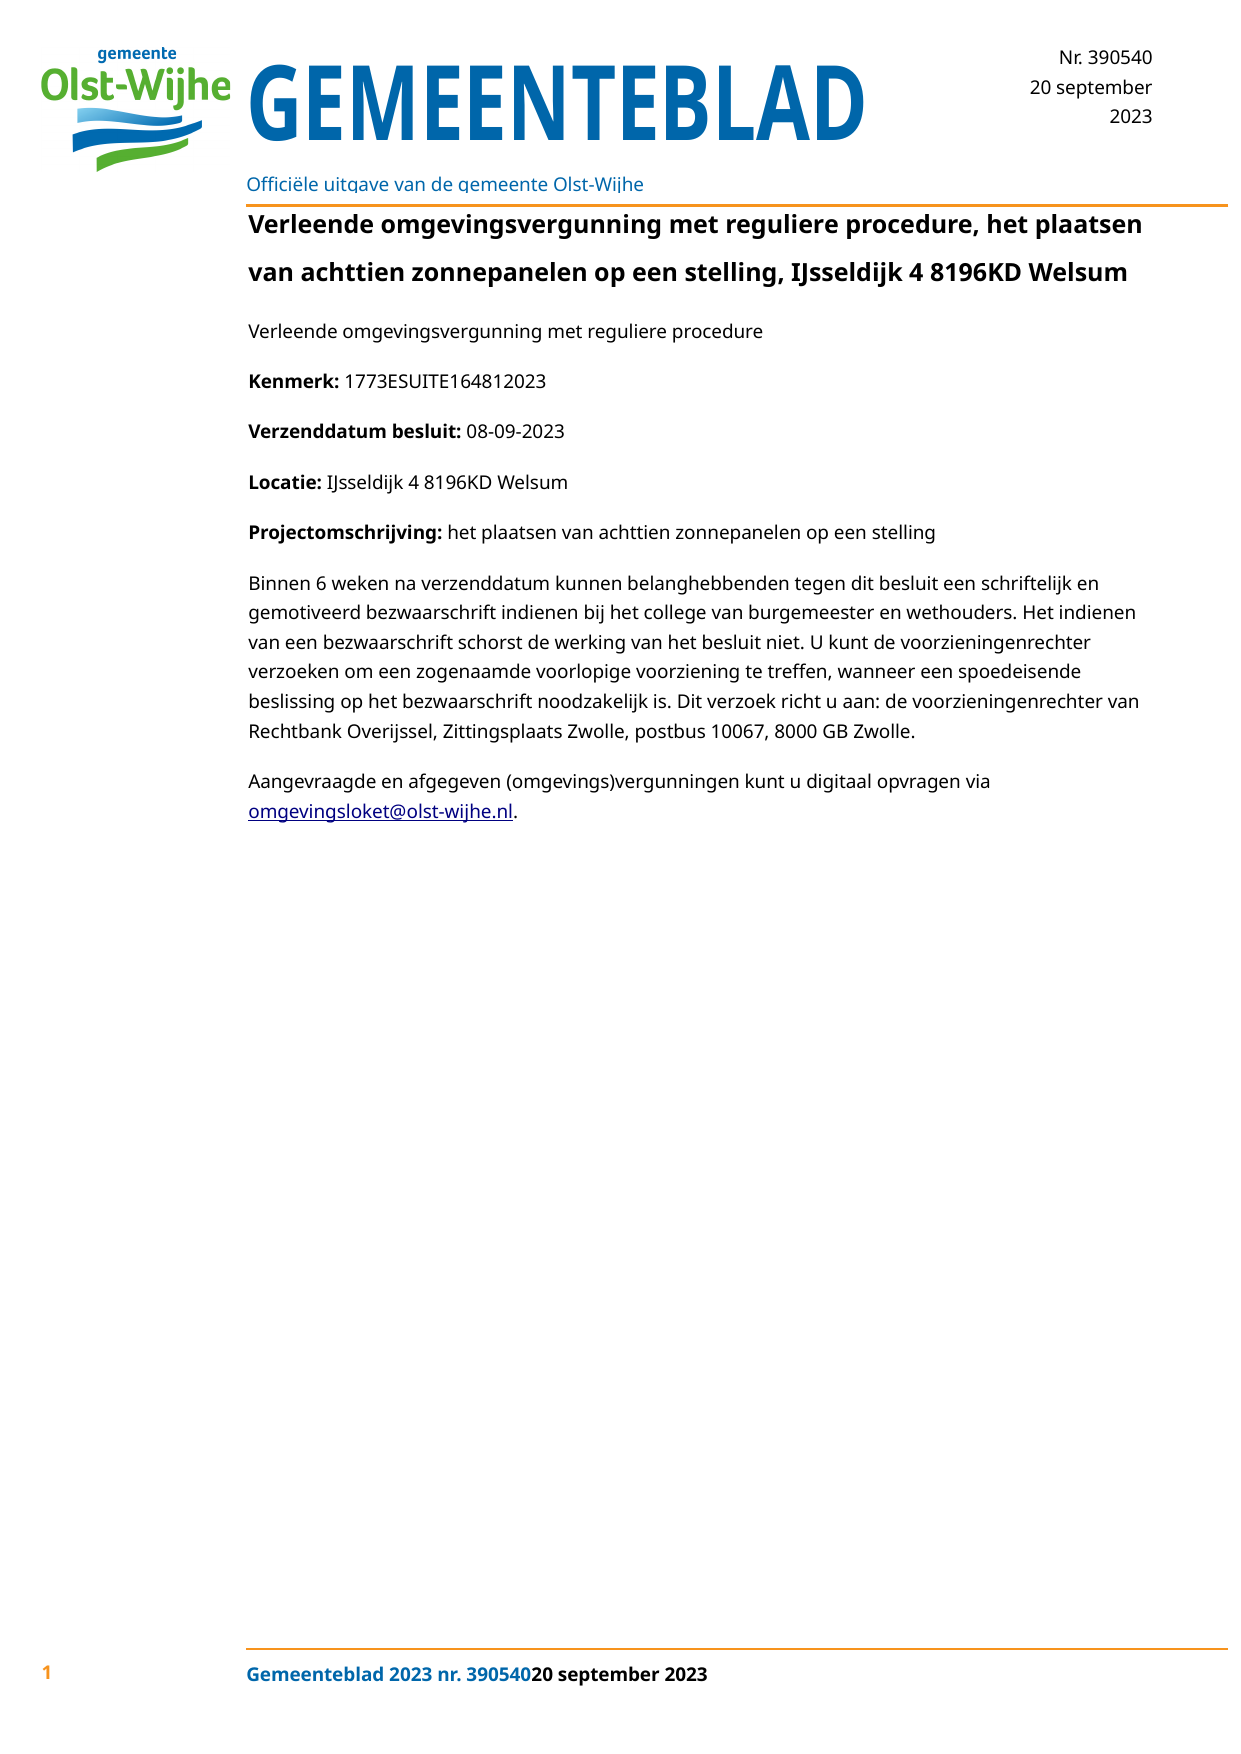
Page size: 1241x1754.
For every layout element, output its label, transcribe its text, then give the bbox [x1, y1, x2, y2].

picture [41, 47, 231, 172]
text Verzenddatum besluit: 08-09-2023 [248, 419, 1152, 444]
text Verleende omgevingsvergunning met reguliere procedure, het plaatsen van achttien zonnepanelen op een stelling, IJsseldijk 4 8196KD Welsum [248, 207, 1152, 288]
text Binnen 6 weken na verzenddatum kunnen belanghebbenden tegen dit besluit een schriftelijk en gemotiveerd bezwaarschrift indienen bij het college van burgemeester en wethouders. Het indienen van een bezwaarschrift schorst de werking van het besluit niet. U kunt de voorzieningenrechter verzoeken om een zogenaamde voorlopige voorziening te treffen, wanneer een spoedeisende beslissing op het bezwaarschrift noodzakelijk is. Dit verzoek richt u aan: de voorzieningenrechter van Rechtbank Overijssel, Zittingsplaats Zwolle, postbus 10067, 8000 GB Zwolle. [248, 570, 1152, 744]
text Projectomschrijving: het plaatsen van achttien zonnepanelen op een stelling [248, 519, 1152, 545]
text Aangevraagde en afgegeven (omgevings)vergunningen kunt u digitaal opvragen via omgevingsloket@olst-wijhe.nl. [248, 768, 1152, 824]
text Kenmerk: 1773ESUITE164812023 [248, 368, 1152, 394]
text Verleende omgevingsvergunning met reguliere procedure [248, 318, 1152, 344]
text Locatie: IJsseldijk 4 8196KD Welsum [248, 469, 1152, 495]
